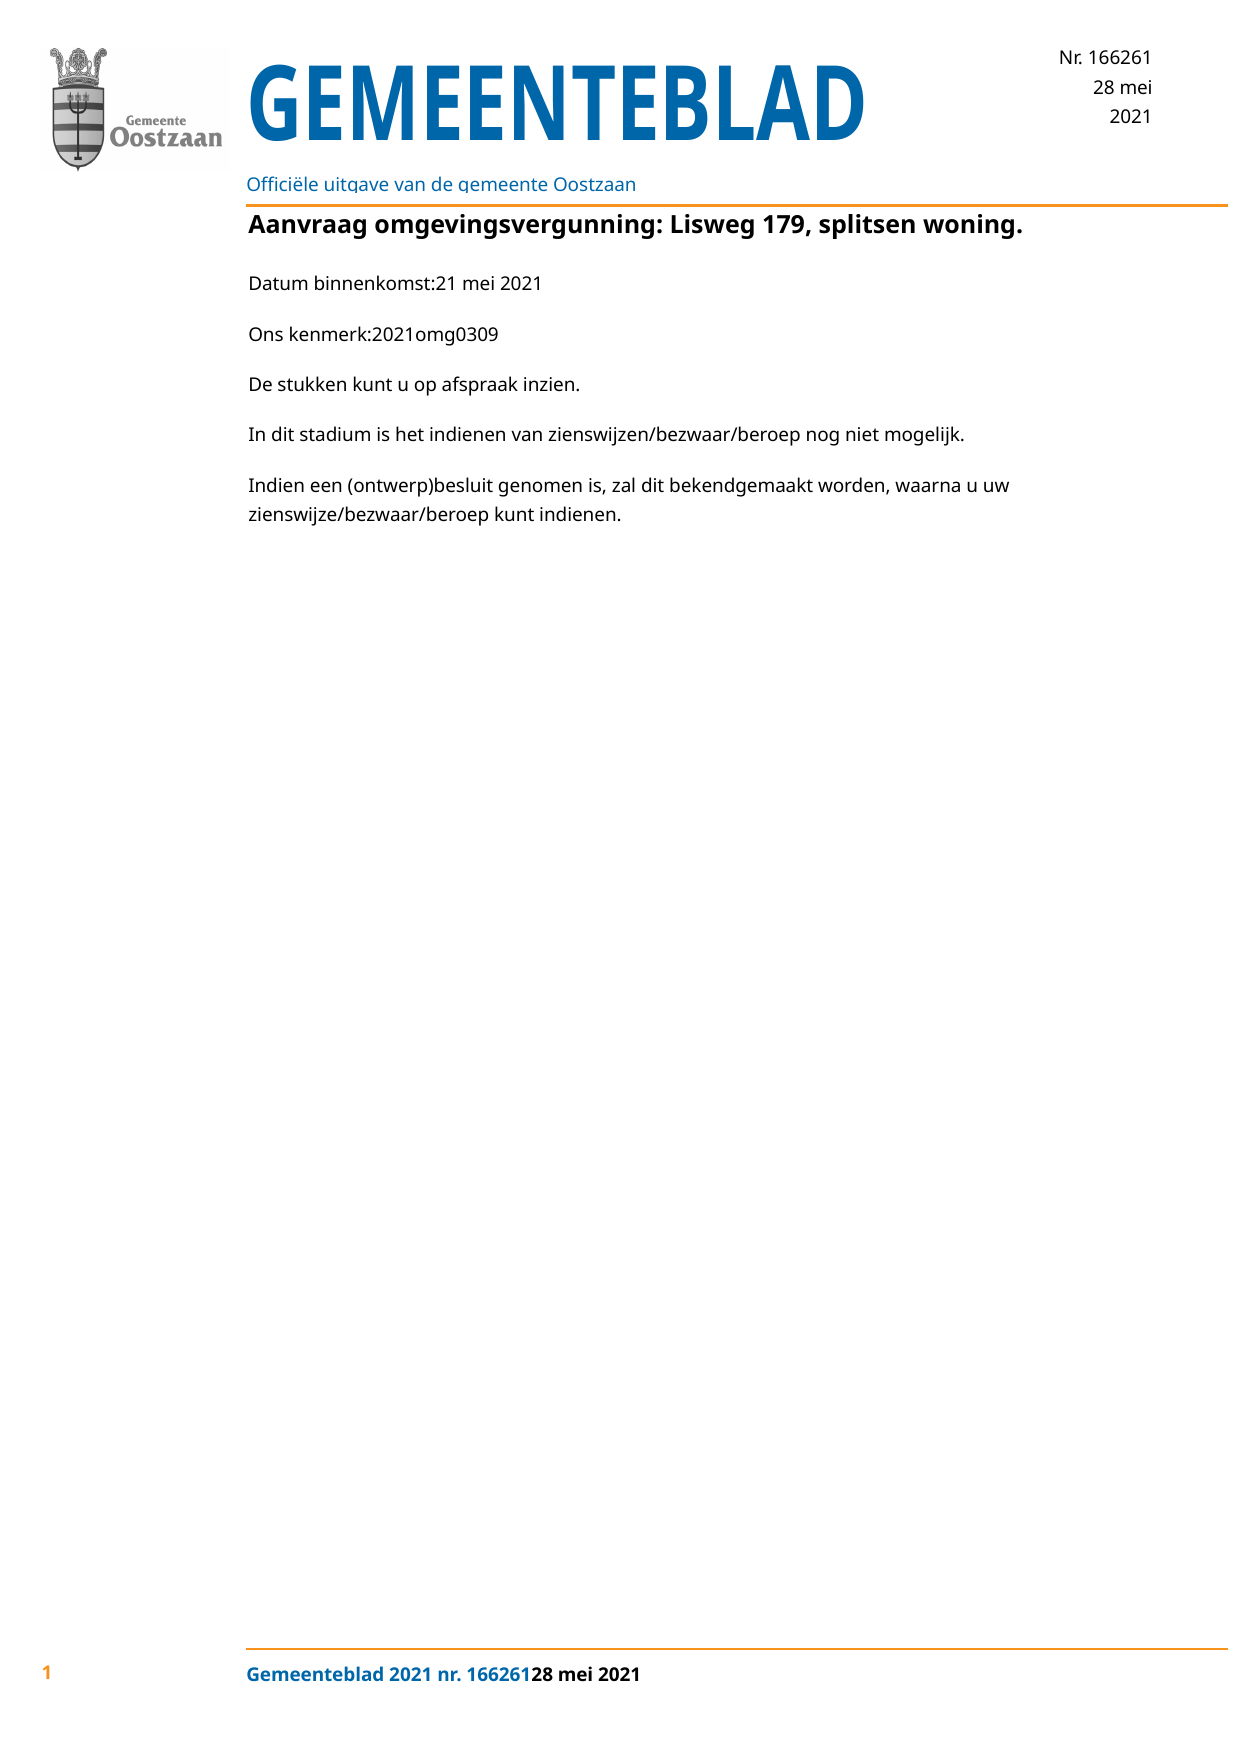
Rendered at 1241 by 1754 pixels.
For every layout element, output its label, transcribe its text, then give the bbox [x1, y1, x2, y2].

picture [41, 47, 231, 172]
text In dit stadium is het indienen van zienswijzen/bezwaar/beroep nog niet mogelijk. [248, 422, 1152, 447]
text Aanvraag omgevingsvergunning: Lisweg 179, splitsen woning. [248, 207, 1152, 241]
text Datum binnenkomst:21 mei 2021 [248, 270, 1152, 296]
text Ons kenmerk:2021omg0309 [248, 321, 1152, 346]
text De stukken kunt u op afspraak inzien. [248, 371, 1152, 397]
text Indien een (ontwerp)besluit genomen is, zal dit bekendgemaakt worden, waarna u uw zienswijze/bezwaar/beroep kunt indienen. [248, 472, 1152, 527]
